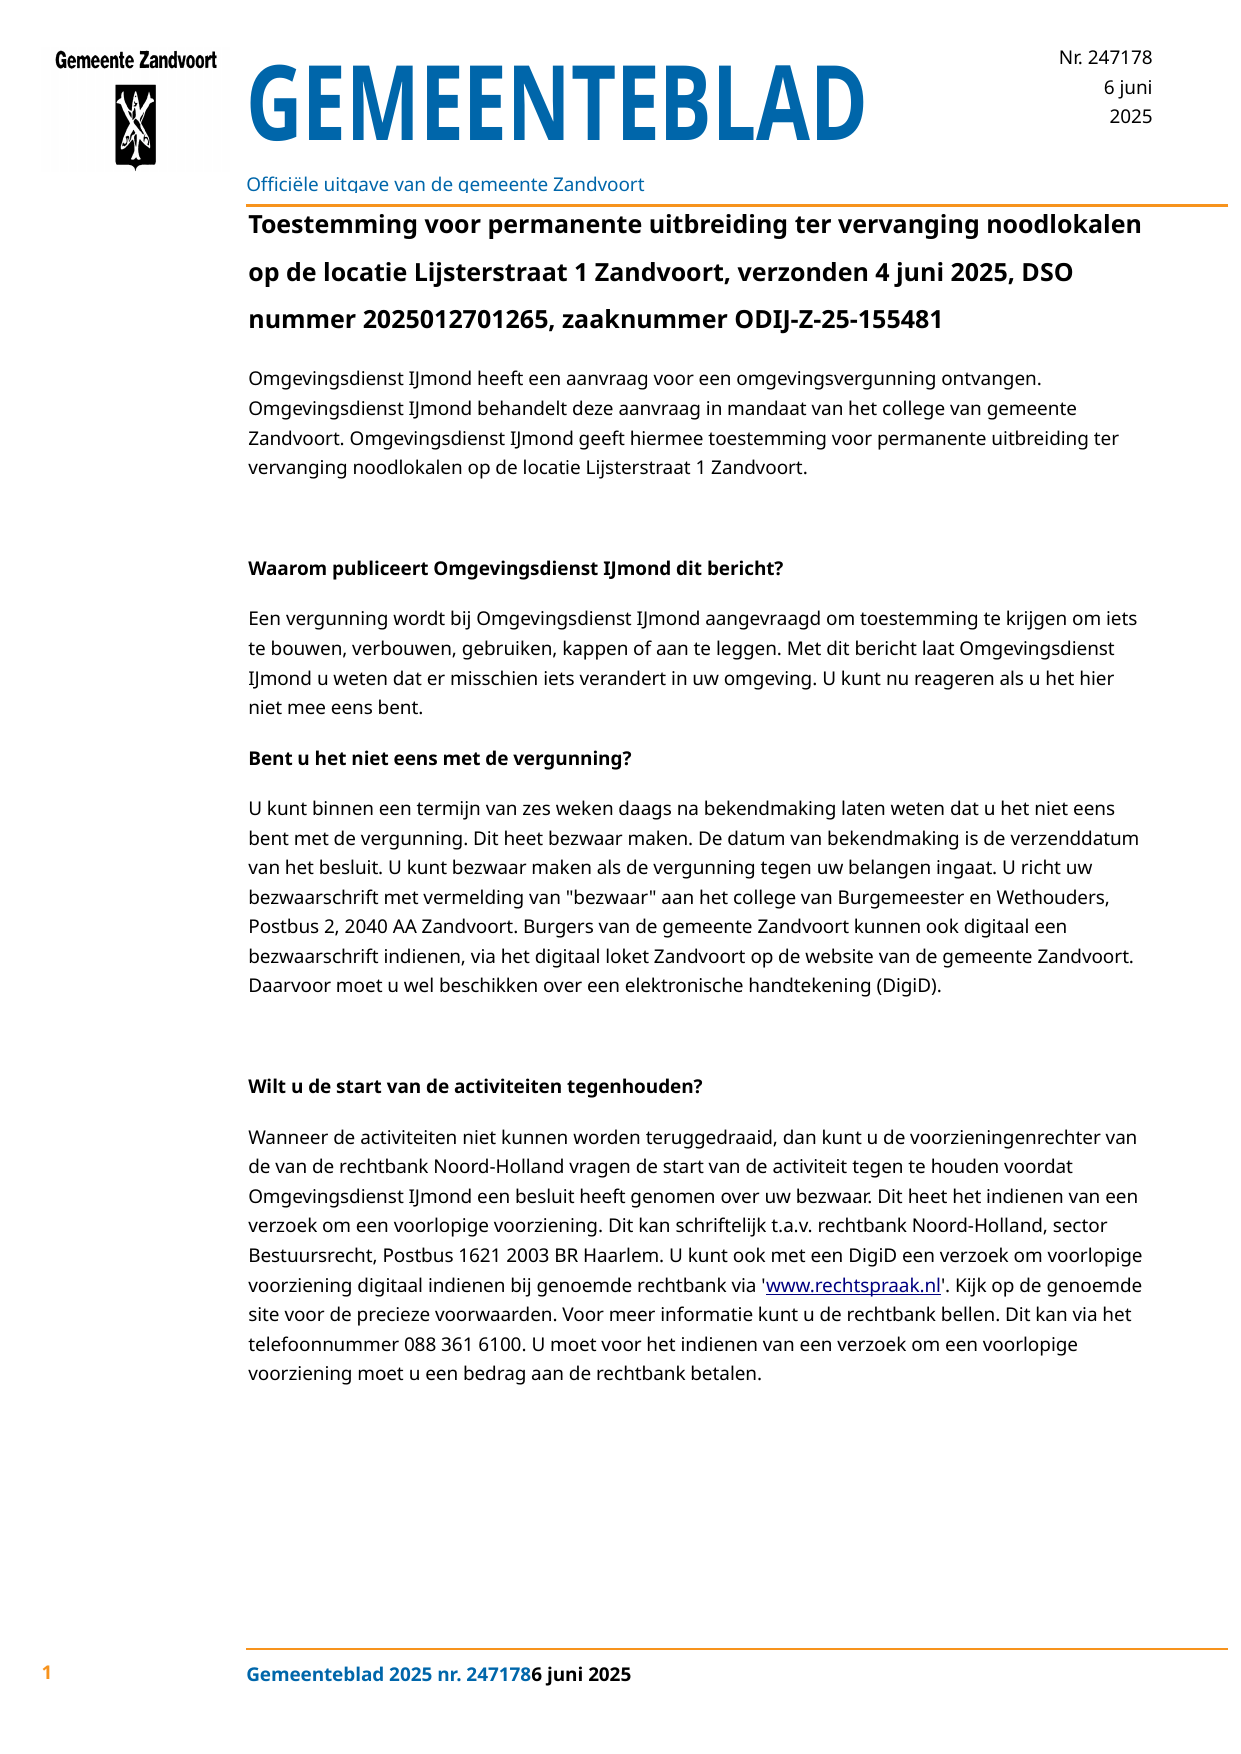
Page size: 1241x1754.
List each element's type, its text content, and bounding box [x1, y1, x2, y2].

text Een vergunning wordt bij Omgevingsdienst IJmond aangevraagd om toestemming te krijgen om iets te bouwen, verbouwen, gebruiken, kappen of aan te leggen. Met dit bericht laat Omgevingsdienst IJmond u weten dat er misschien iets verandert in uw omgeving. U kunt nu reageren als u het hier niet mee eens bent. [248, 606, 1152, 720]
text Toestemming voor permanente uitbreiding ter vervanging noodlokalen op de locatie Lijsterstraat 1 Zandvoort, verzonden 4 juni 2025, DSO nummer 2025012701265, zaaknummer ODIJ-Z-25-155481 [248, 207, 1152, 336]
text Waarom publiceert Omgevingsdienst IJmond dit bericht? [248, 555, 1152, 581]
text Wilt u de start van de activiteiten tegenhouden? [248, 1073, 1152, 1099]
text Bent u het niet eens met de vergunning? [248, 745, 1152, 770]
text Omgevingsdienst IJmond heeft een aanvraag voor een omgevingsvergunning ontvangen. Omgevingsdienst IJmond behandelt deze aanvraag in mandaat van het college van gemeente Zandvoort. Omgevingsdienst IJmond geeft hiermee toestemming voor permanente uitbreiding ter vervanging noodlokalen op de locatie Lijsterstraat 1 Zandvoort. [248, 366, 1152, 480]
text U kunt binnen een termijn van zes weken daags na bekendmaking laten weten dat u het niet eens bent met de vergunning. Dit heet bezwaar maken. De datum van bekendmaking is de verzenddatum van het besluit. U kunt bezwaar maken als de vergunning tegen uw belangen ingaat. U richt uw bezwaarschrift met vermelding van "bezwaar" aan het college van Burgemeester en Wethouders, Postbus 2, 2040 AA Zandvoort. Burgers van de gemeente Zandvoort kunnen ook digitaal een bezwaarschrift indienen, via het digitaal loket Zandvoort op de website van de gemeente Zandvoort. Daarvoor moet u wel beschikken over een elektronische handtekening (DigiD). [248, 795, 1152, 998]
picture [41, 47, 231, 172]
text Wanneer de activiteiten niet kunnen worden teruggedraaid, dan kunt u de voorzieningenrechter van de van de rechtbank Noord-Holland vragen de start van de activiteit tegen te houden voordat Omgevingsdienst IJmond een besluit heeft genomen over uw bezwaar. Dit heet het indienen van een verzoek om een voorlopige voorziening. Dit kan schriftelijk t.a.v. rechtbank Noord-Holland, sector Bestuursrecht, Postbus 1621 2003 BR Haarlem. U kunt ook met een DigiD een verzoek om voorlopige voorziening digitaal indienen bij genoemde rechtbank via 'www.rechtspraak.nl'. Kijk op de genoemde site voor de precieze voorwaarden. Voor meer informatie kunt u de rechtbank bellen. Dit kan via het telefoonnummer 088 361 6100. U moet voor het indienen van een verzoek om een voorlopige voorziening moet u een bedrag aan de rechtbank betalen. [248, 1124, 1152, 1386]
